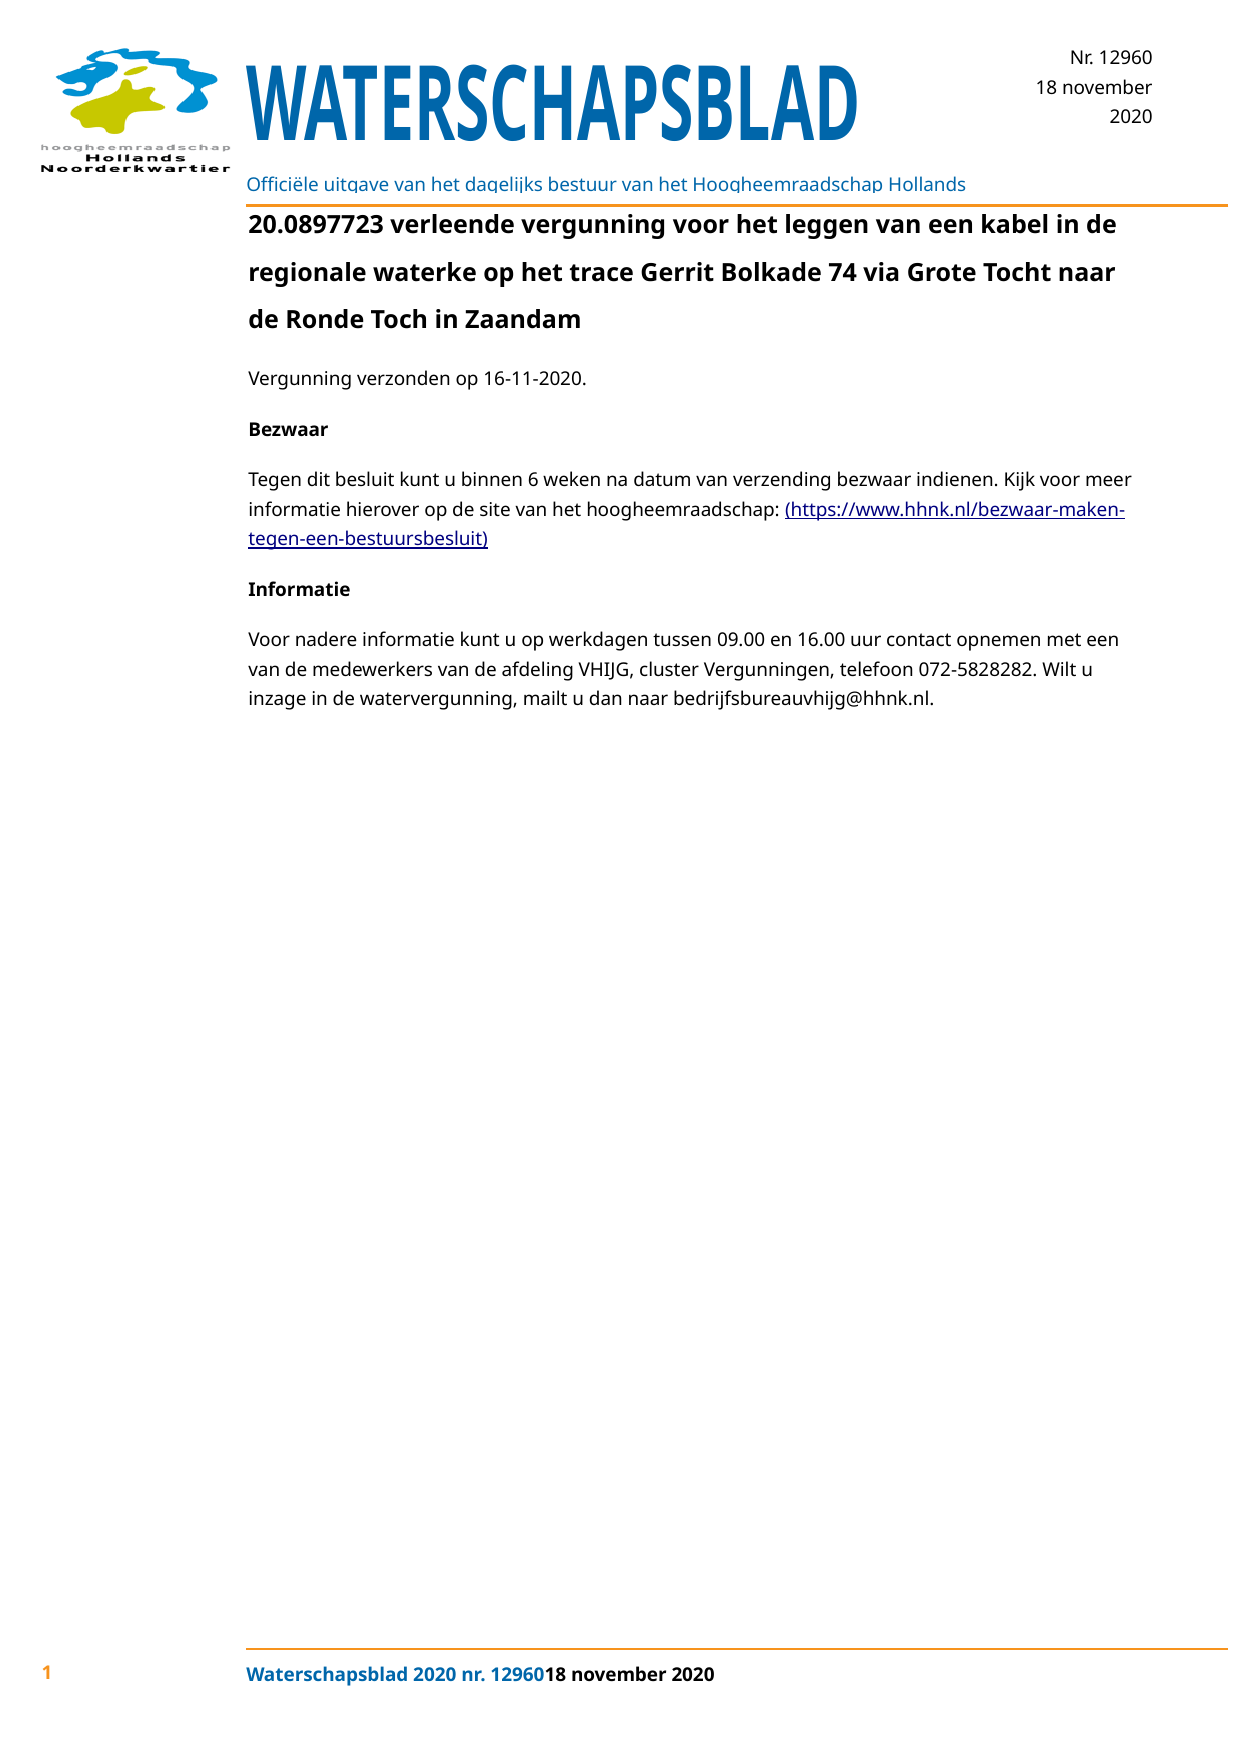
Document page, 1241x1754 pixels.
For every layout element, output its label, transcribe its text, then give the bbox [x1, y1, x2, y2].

text Vergunning verzonden op 16-11-2020. [248, 366, 1152, 391]
picture [41, 47, 231, 172]
text Tegen dit besluit kunt u binnen 6 weken na datum van verzending bezwaar indienen. Kijk voor meer informatie hierover op de site van het hoogheemraadschap: (https://www.hhnk.nl/bezwaar-maken-tegen-een-bestuursbesluit) [248, 466, 1152, 551]
text Voor nadere informatie kunt u op werkdagen tussen 09.00 en 16.00 uur contact opnemen met een van de medewerkers van de afdeling VHIJG, cluster Vergunningen, telefoon 072-5828282. Wilt u inzage in de watervergunning, mailt u dan naar bedrijfsbureauvhijg@hhnk.nl. [248, 626, 1152, 711]
text Bezwaar [248, 416, 1152, 442]
text 20.0897723 verleende vergunning voor het leggen van een kabel in de regionale waterke op het trace Gerrit Bolkade 74 via Grote Tocht naar de Ronde Toch in Zaandam [248, 207, 1152, 336]
text Informatie [248, 576, 1152, 602]
